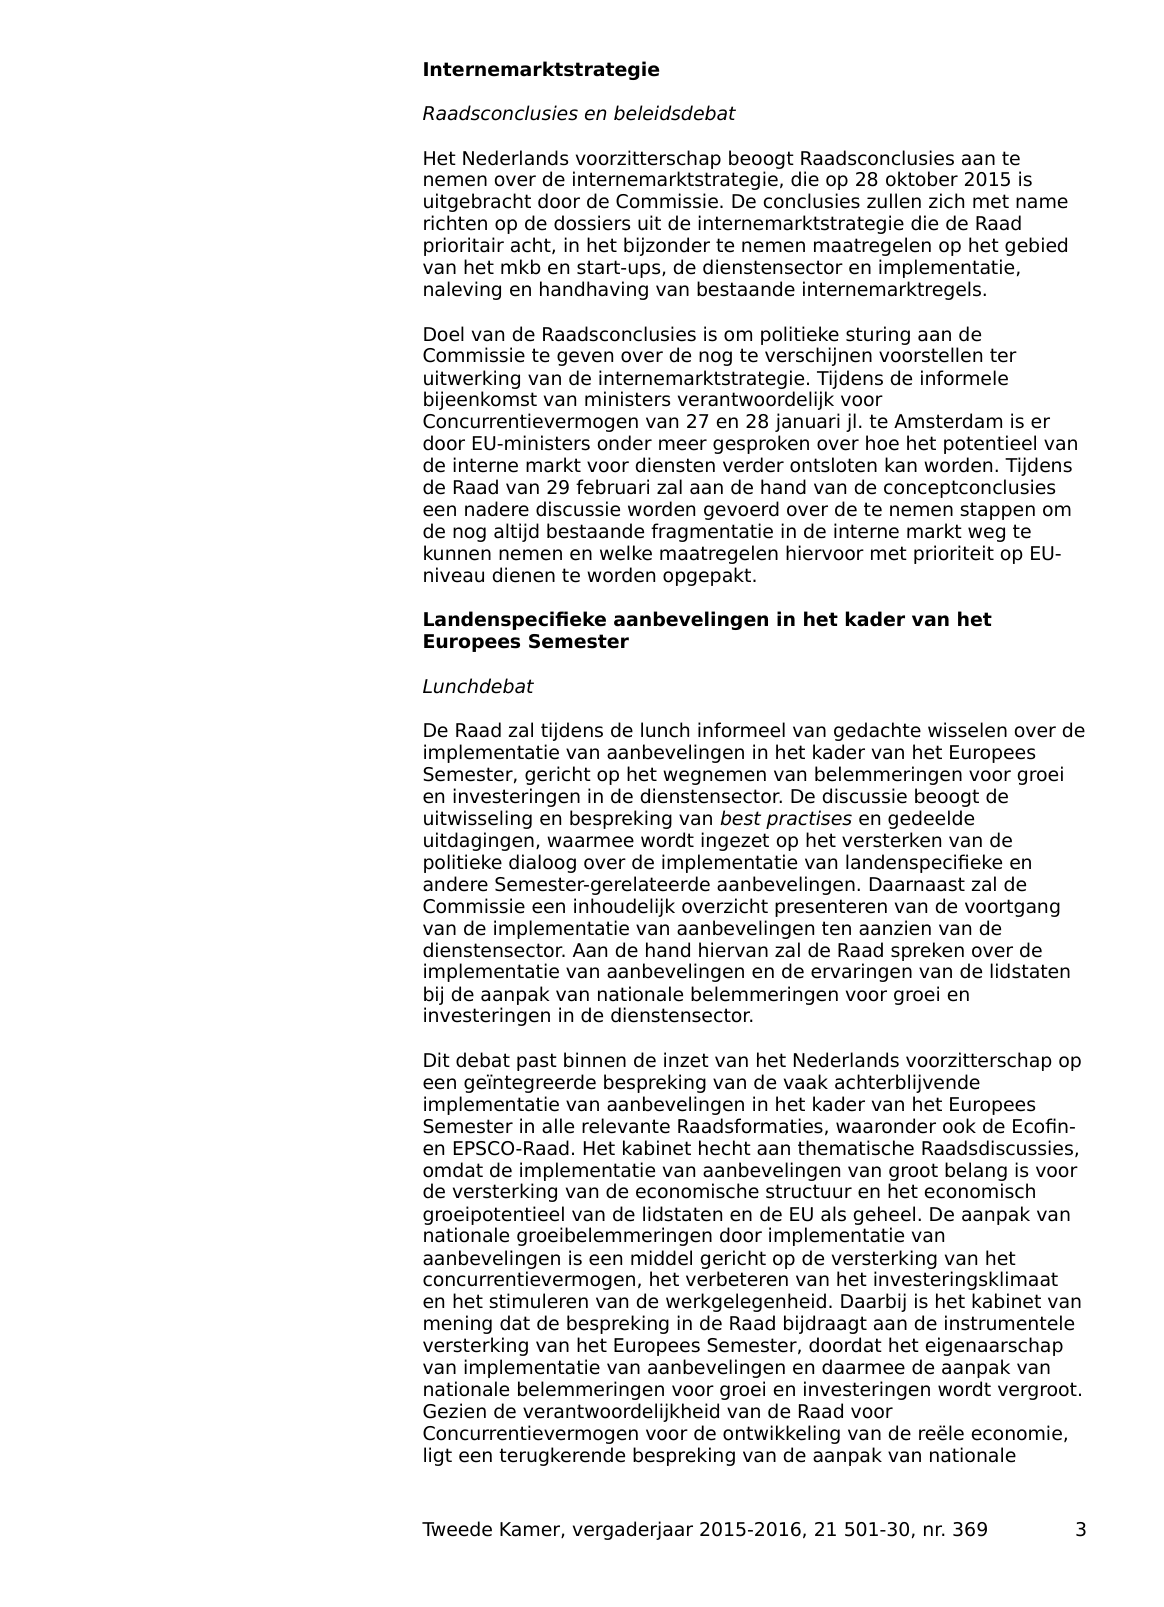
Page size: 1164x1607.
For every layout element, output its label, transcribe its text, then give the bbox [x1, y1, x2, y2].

text Doel van de Raadsconclusies is om politieke sturing aan de Commissie te geven over de nog te verschijnen voorstellen ter uitwerking van de internemarktstrategie. Tijdens de informele bijeenkomst van ministers verantwoordelijk voor Concurrentievermogen van 27 en 28 januari jl. te Amsterdam is er door EU-ministers onder meer gesproken over hoe het potentieel van de interne markt voor diensten verder ontsloten kan worden. Tijdens de Raad van 29 februari zal aan de hand van de conceptconclusies een nadere discussie worden gevoerd over de te nemen stappen om de nog altijd bestaande fragmentatie in de interne markt weg te kunnen nemen en welke maatregelen hiervoor met prioriteit op EU-niveau dienen te worden opgepakt. [422, 323, 1087, 587]
text De Raad zal tijdens de lunch informeel van gedachte wisselen over de implementatie van aanbevelingen in het kader van het Europees Semester, gericht op het wegnemen van belemmeringen voor groei en investeringen in de dienstensector. De discussie beoogt de uitwisseling en bespreking van best practises en gedeelde uitdagingen, waarmee wordt ingezet op het versterken van de politieke dialoog over de implementatie van landenspecifieke en andere Semester-gerelateerde aanbevelingen. Daarnaast zal de Commissie een inhoudelijk overzicht presenteren van de voortgang van de implementatie van aanbevelingen ten aanzien van de dienstensector. Aan de hand hiervan zal de Raad spreken over de implementatie van aanbevelingen en de ervaringen van de lidstaten bij de aanpak van nationale belemmeringen voor groei en investeringen in de dienstensector. [422, 720, 1087, 1027]
subtitle Landenspecifieke aanbevelingen in het kader van het Europees Semester [422, 609, 1087, 653]
subtitle Internemarktstrategie [422, 59, 1087, 81]
subtitle Raadsconclusies en beleidsdebat [422, 103, 1087, 125]
subtitle Lunchdebat [422, 676, 1087, 697]
text Het Nederlands voorzitterschap beoogt Raadsconclusies aan te nemen over de internemarktstrategie, die op 28 oktober 2015 is uitgebracht door de Commissie. De conclusies zullen zich met name richten op de dossiers uit de internemarktstrategie die de Raad prioritair acht, in het bijzonder te nemen maatregelen op het gebied van het mkb en start-ups, de dienstensector en implementatie, naleving en handhaving van bestaande internemarktregels. [422, 147, 1087, 301]
text Dit debat past binnen de inzet van het Nederlands voorzitterschap op een geïntegreerde bespreking van de vaak achterblijvende implementatie van aanbevelingen in het kader van het Europees Semester in alle relevante Raadsformaties, waaronder ook de Ecofin- en EPSCO-Raad. Het kabinet hecht aan thematische Raadsdiscussies, omdat de implementatie van aanbevelingen van groot belang is voor de versterking van de economische structuur en het economisch groeipotentieel van de lidstaten en de EU als geheel. De aanpak van nationale groeibelemmeringen door implementatie van aanbevelingen is een middel gericht op de versterking van het concurrentievermogen, het verbeteren van het investeringsklimaat en het stimuleren van de werkgelegenheid. Daarbij is het kabinet van mening dat de bespreking in de Raad bijdraagt aan de instrumentele versterking van het Europees Semester, doordat het eigenaarschap van implementatie van aanbevelingen en daarmee de aanpak van nationale belemmeringen voor groei en investeringen wordt vergroot. Gezien de verantwoordelijkheid van de Raad voor Concurrentievermogen voor de ontwikkeling van de reële economie, ligt een terugkerende bespreking van de aanpak van nationale [422, 1049, 1087, 1467]
